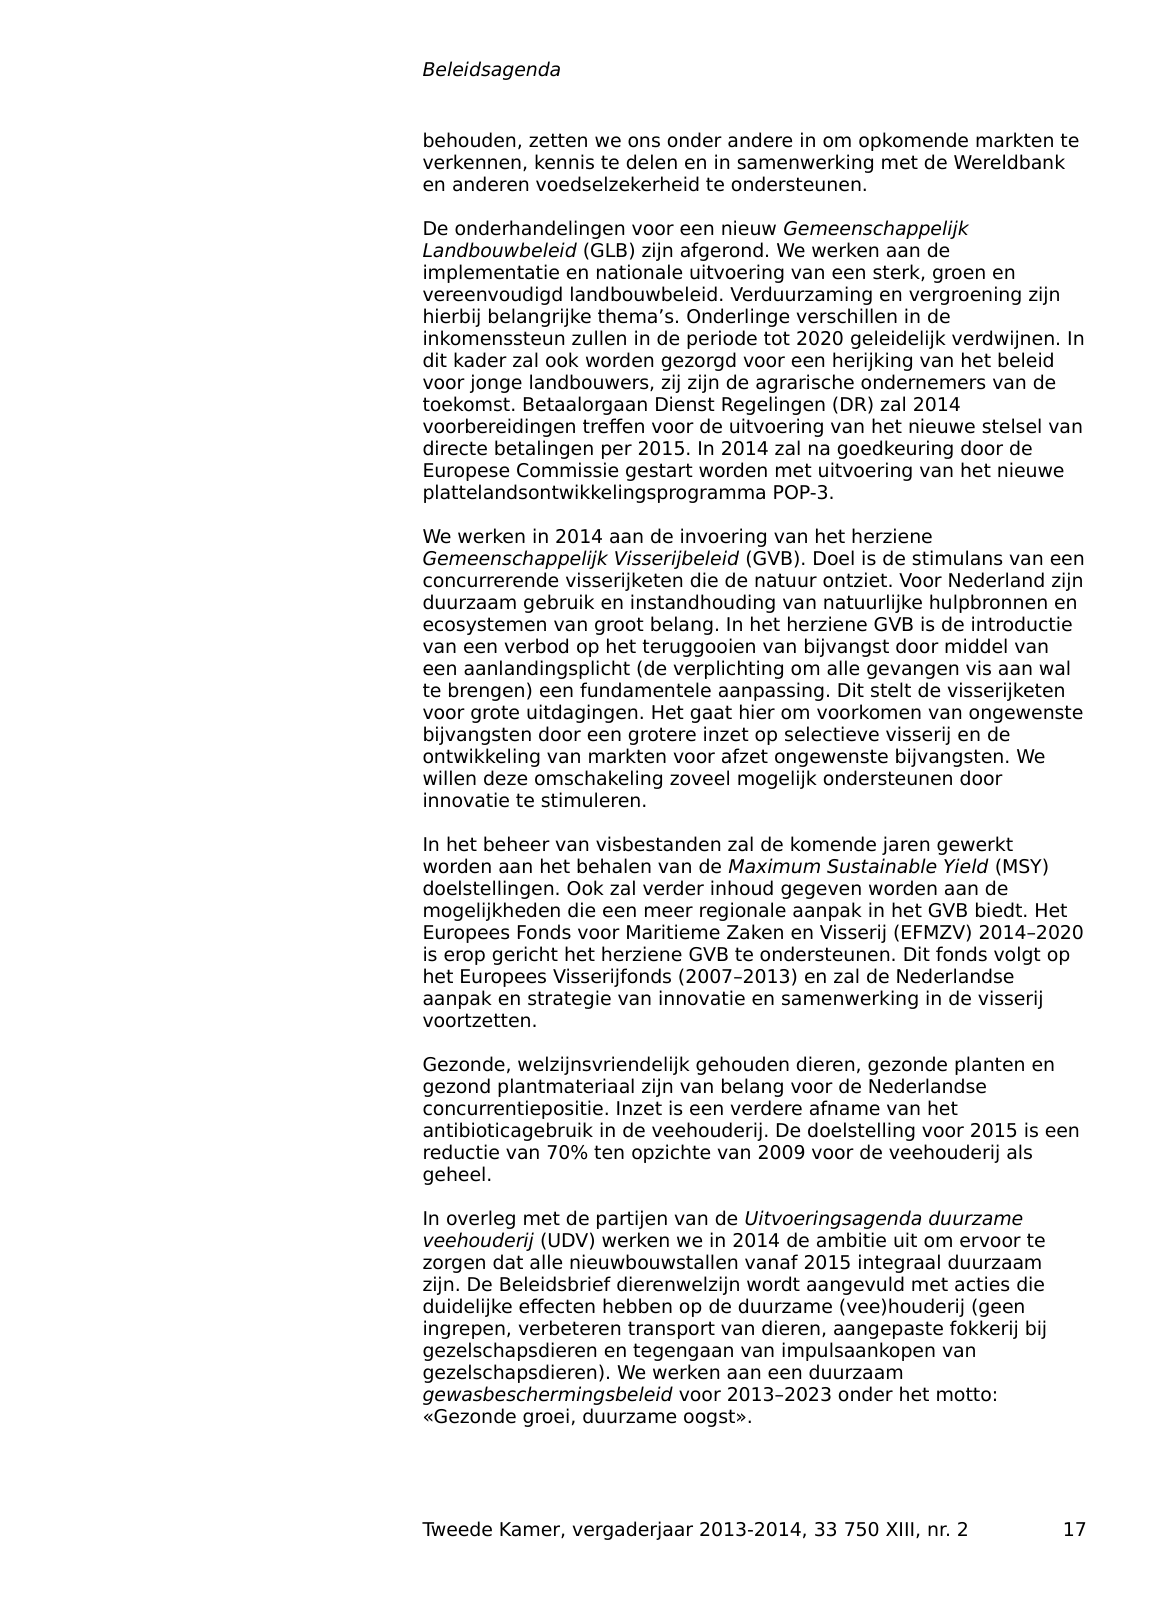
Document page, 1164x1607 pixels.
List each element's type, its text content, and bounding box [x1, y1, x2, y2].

text De onderhandelingen voor een nieuw Gemeenschappelijk Landbouwbeleid (GLB) zijn afgerond. We werken aan de implementatie en nationale uitvoering van een sterk, groen en vereenvoudigd landbouwbeleid. Verduurzaming en vergroening zijn hierbij belangrijke thema’s. Onderlinge verschillen in de inkomenssteun zullen in de periode tot 2020 geleidelijk verdwijnen. In dit kader zal ook worden gezorgd voor een herijking van het beleid voor jonge landbouwers, zij zijn de agrarische ondernemers van de toekomst. Betaalorgaan Dienst Regelingen (DR) zal 2014 voorbereidingen treffen voor de uitvoering van het nieuwe stelsel van directe betalingen per 2015. In 2014 zal na goedkeuring door de Europese Commissie gestart worden met uitvoering van het nieuwe plattelandsontwikkelingsprogramma POP-3. [422, 218, 1087, 504]
text In het beheer van visbestanden zal de komende jaren gewerkt worden aan het behalen van de Maximum Sustainable Yield (MSY) doelstellingen. Ook zal verder inhoud gegeven worden aan de mogelijkheden die een meer regionale aanpak in het GVB biedt. Het Europees Fonds voor Maritieme Zaken en Visserij (EFMZV) 2014–2020 is erop gericht het herziene GVB te ondersteunen. Dit fonds volgt op het Europees Visserijfonds (2007–2013) en zal de Nederlandse aanpak en strategie van innovatie en samenwerking in de visserij voortzetten. [422, 834, 1087, 1032]
text We werken in 2014 aan de invoering van het herziene Gemeenschappelijk Visserijbeleid (GVB). Doel is de stimulans van een concurrerende visserijketen die de natuur ontziet. Voor Nederland zijn duurzaam gebruik en instandhouding van natuurlijke hulpbronnen en ecosystemen van groot belang. In het herziene GVB is de introductie van een verbod op het teruggooien van bijvangst door middel van een aanlandingsplicht (de verplichting om alle gevangen vis aan wal te brengen) een fundamentele aanpassing. Dit stelt de visserijketen voor grote uitdagingen. Het gaat hier om voorkomen van ongewenste bijvangsten door een grotere inzet op selectieve visserij en de ontwikkeling van markten voor afzet ongewenste bijvangsten. We willen deze omschakeling zoveel mogelijk ondersteunen door innovatie te stimuleren. [422, 526, 1087, 812]
text Gezonde, welzijnsvriendelijk gehouden dieren, gezonde planten en gezond plantmateriaal zijn van belang voor de Nederlandse concurrentiepositie. Inzet is een verdere afname van het antibioticagebruik in de veehouderij. De doelstelling voor 2015 is een reductie van 70% ten opzichte van 2009 voor de veehouderij als geheel. [422, 1054, 1087, 1186]
text behouden, zetten we ons onder andere in om opkomende markten te verkennen, kennis te delen en in samenwerking met de Wereldbank en anderen voedselzekerheid te ondersteunen. [422, 130, 1087, 196]
text In overleg met de partijen van de Uitvoeringsagenda duurzame veehouderij (UDV) werken we in 2014 de ambitie uit om ervoor te zorgen dat alle nieuwbouwstallen vanaf 2015 integraal duurzaam zijn. De Beleidsbrief dierenwelzijn wordt aangevuld met acties die duidelijke effecten hebben op de duurzame (vee)houderij (geen ingrepen, verbeteren transport van dieren, aangepaste fokkerij bij gezelschapsdieren en tegengaan van impulsaankopen van gezelschapsdieren). We werken aan een duurzaam gewasbeschermingsbeleid voor 2013–2023 onder het motto: «Gezonde groei, duurzame oogst». [422, 1208, 1087, 1428]
